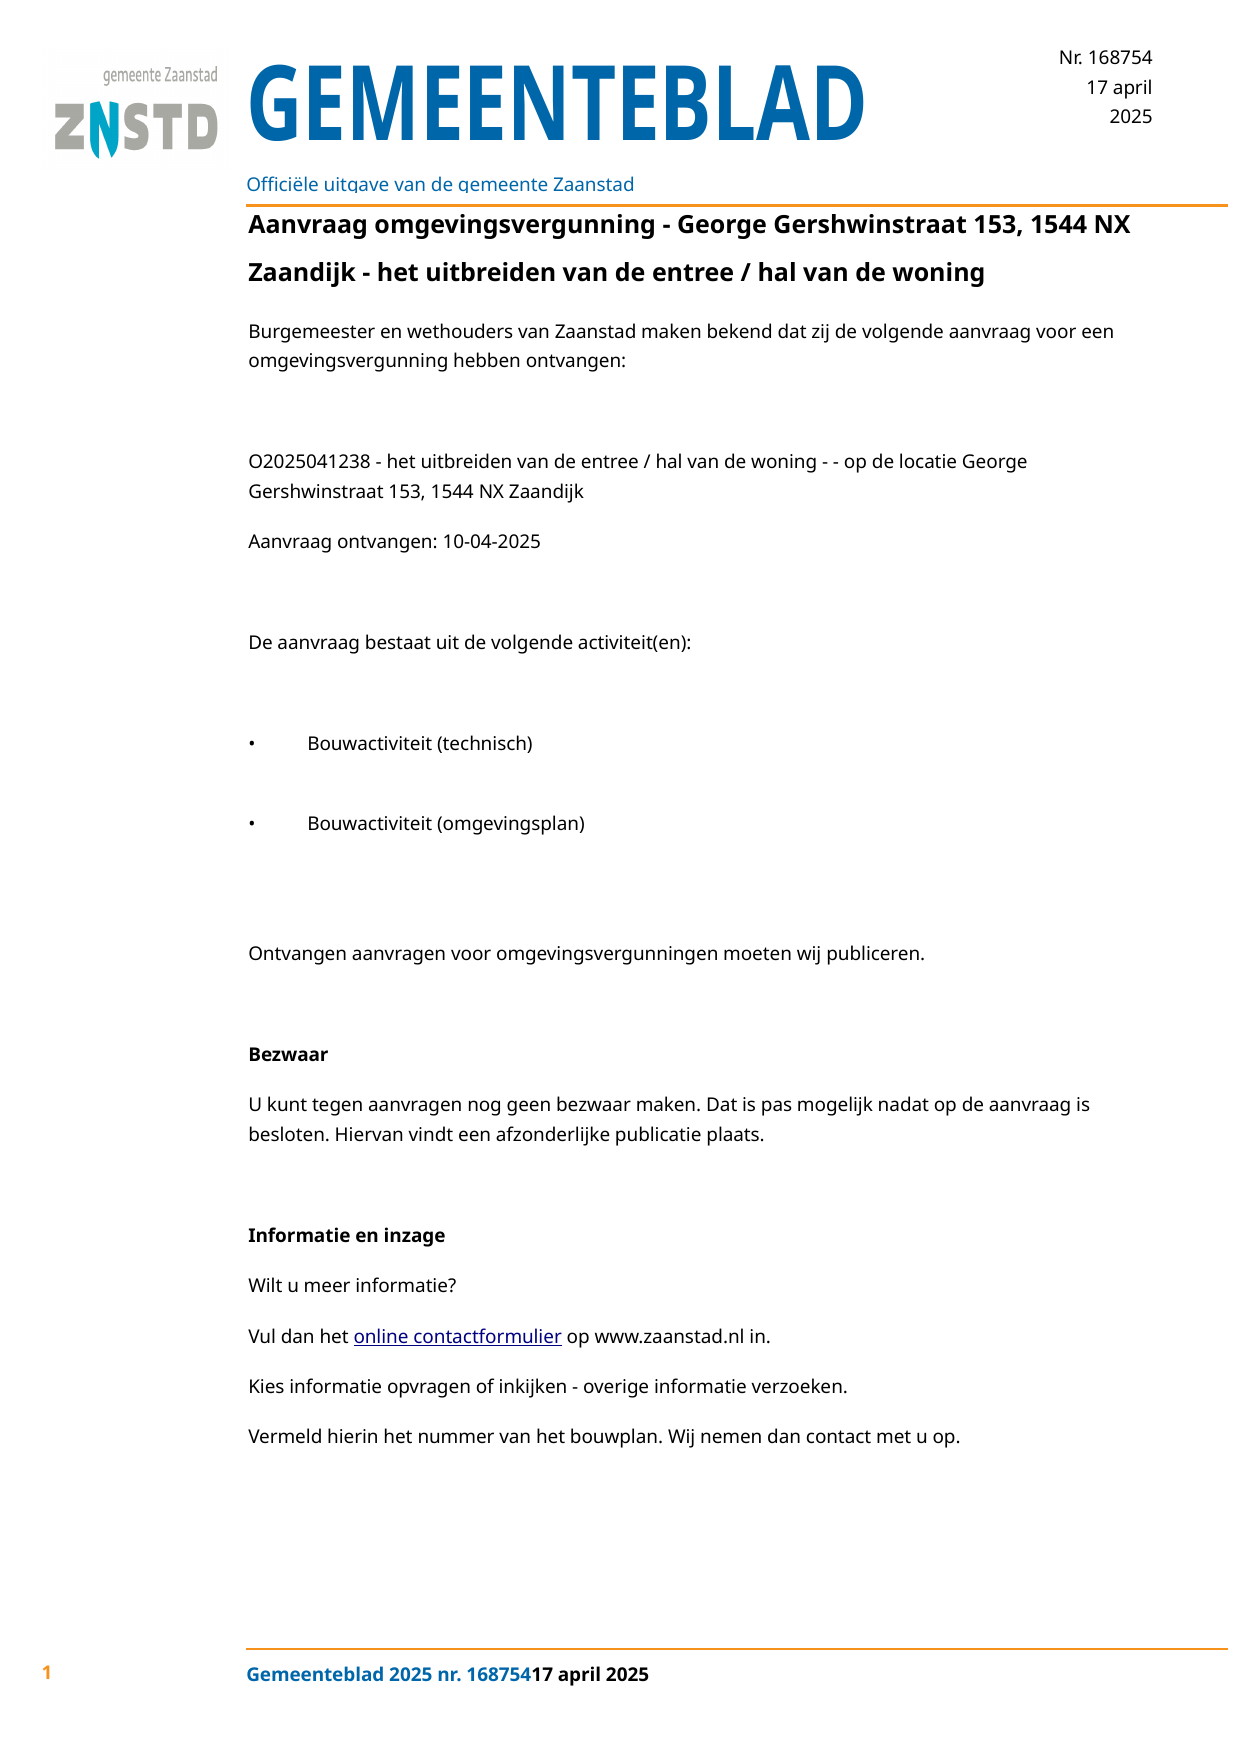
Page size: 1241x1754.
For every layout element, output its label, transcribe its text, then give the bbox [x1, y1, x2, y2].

picture [41, 47, 231, 172]
text Burgemeester en wethouders van Zaanstad maken bekend dat zij de volgende aanvraag voor een omgevingsvergunning hebben ontvangen: [248, 318, 1152, 373]
text Ontvangen aanvragen voor omgevingsvergunningen moeten wij publiceren. [248, 940, 1152, 966]
text Kies informatie opvragen of inkijken - overige informatie verzoeken. [248, 1373, 1152, 1399]
text Wilt u meer informatie? [248, 1272, 1152, 1298]
text Aanvraag omgevingsvergunning - George Gershwinstraat 153, 1544 NX Zaandijk - het uitbreiden van de entree / hal van de woning [248, 207, 1152, 288]
text Aanvraag ontvangen: 10-04-2025 [248, 528, 1152, 554]
list Bouwactiviteit (technisch) [248, 730, 1152, 756]
text Vermeld hierin het nummer van het bouwplan. Wij nemen dan contact met u op. [248, 1424, 1152, 1449]
text De aanvraag bestaat uit de volgende activiteit(en): [248, 629, 1152, 655]
text Bezwaar [248, 1041, 1152, 1067]
text Informatie en inzage [248, 1222, 1152, 1248]
text Vul dan het online contactformulier op www.zaanstad.nl in. [248, 1323, 1152, 1349]
list Bouwactiviteit (omgevingsplan) [248, 810, 1152, 836]
text U kunt tegen aanvragen nog geen bezwaar maken. Dat is pas mogelijk nadat op de aanvraag is besloten. Hiervan vindt een afzonderlijke publicatie plaats. [248, 1092, 1152, 1147]
text O2025041238 - het uitbreiden van de entree / hal van de woning - - op de locatie George Gershwinstraat 153, 1544 NX Zaandijk [248, 448, 1152, 504]
